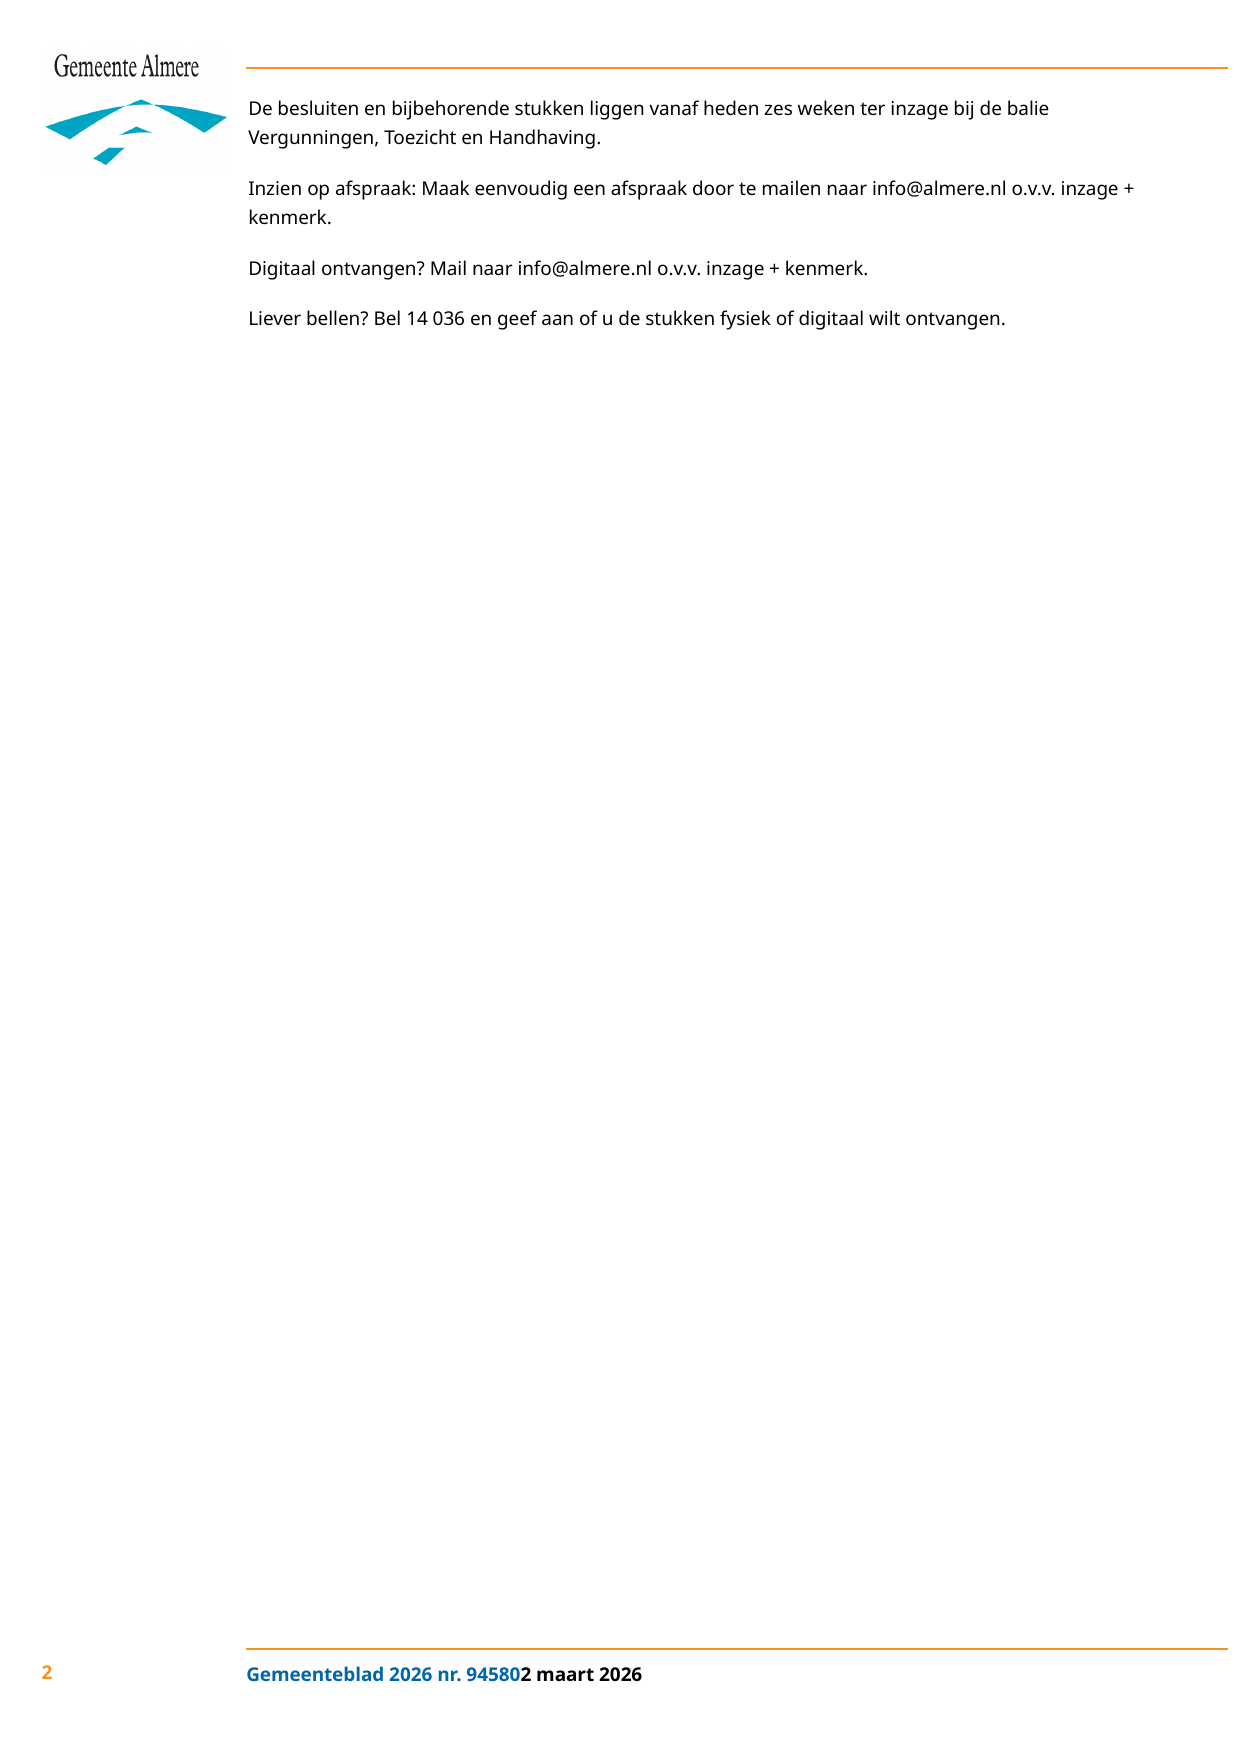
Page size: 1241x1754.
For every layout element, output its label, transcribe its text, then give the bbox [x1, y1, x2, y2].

text Inzien op afspraak: Maak eenvoudig een afspraak door te mailen naar info@almere.nl o.v.v. inzage + kenmerk. [248, 175, 1152, 230]
text Digitaal ontvangen? Mail naar info@almere.nl o.v.v. inzage + kenmerk. [248, 255, 1152, 281]
picture [41, 47, 231, 172]
text De besluiten en bijbehorende stukken liggen vanaf heden zes weken ter inzage bij de balie Vergunningen, Toezicht en Handhaving. [248, 95, 1152, 150]
text Liever bellen? Bel 14 036 en geef aan of u de stukken fysiek of digitaal wilt ontvangen. [248, 305, 1152, 331]
